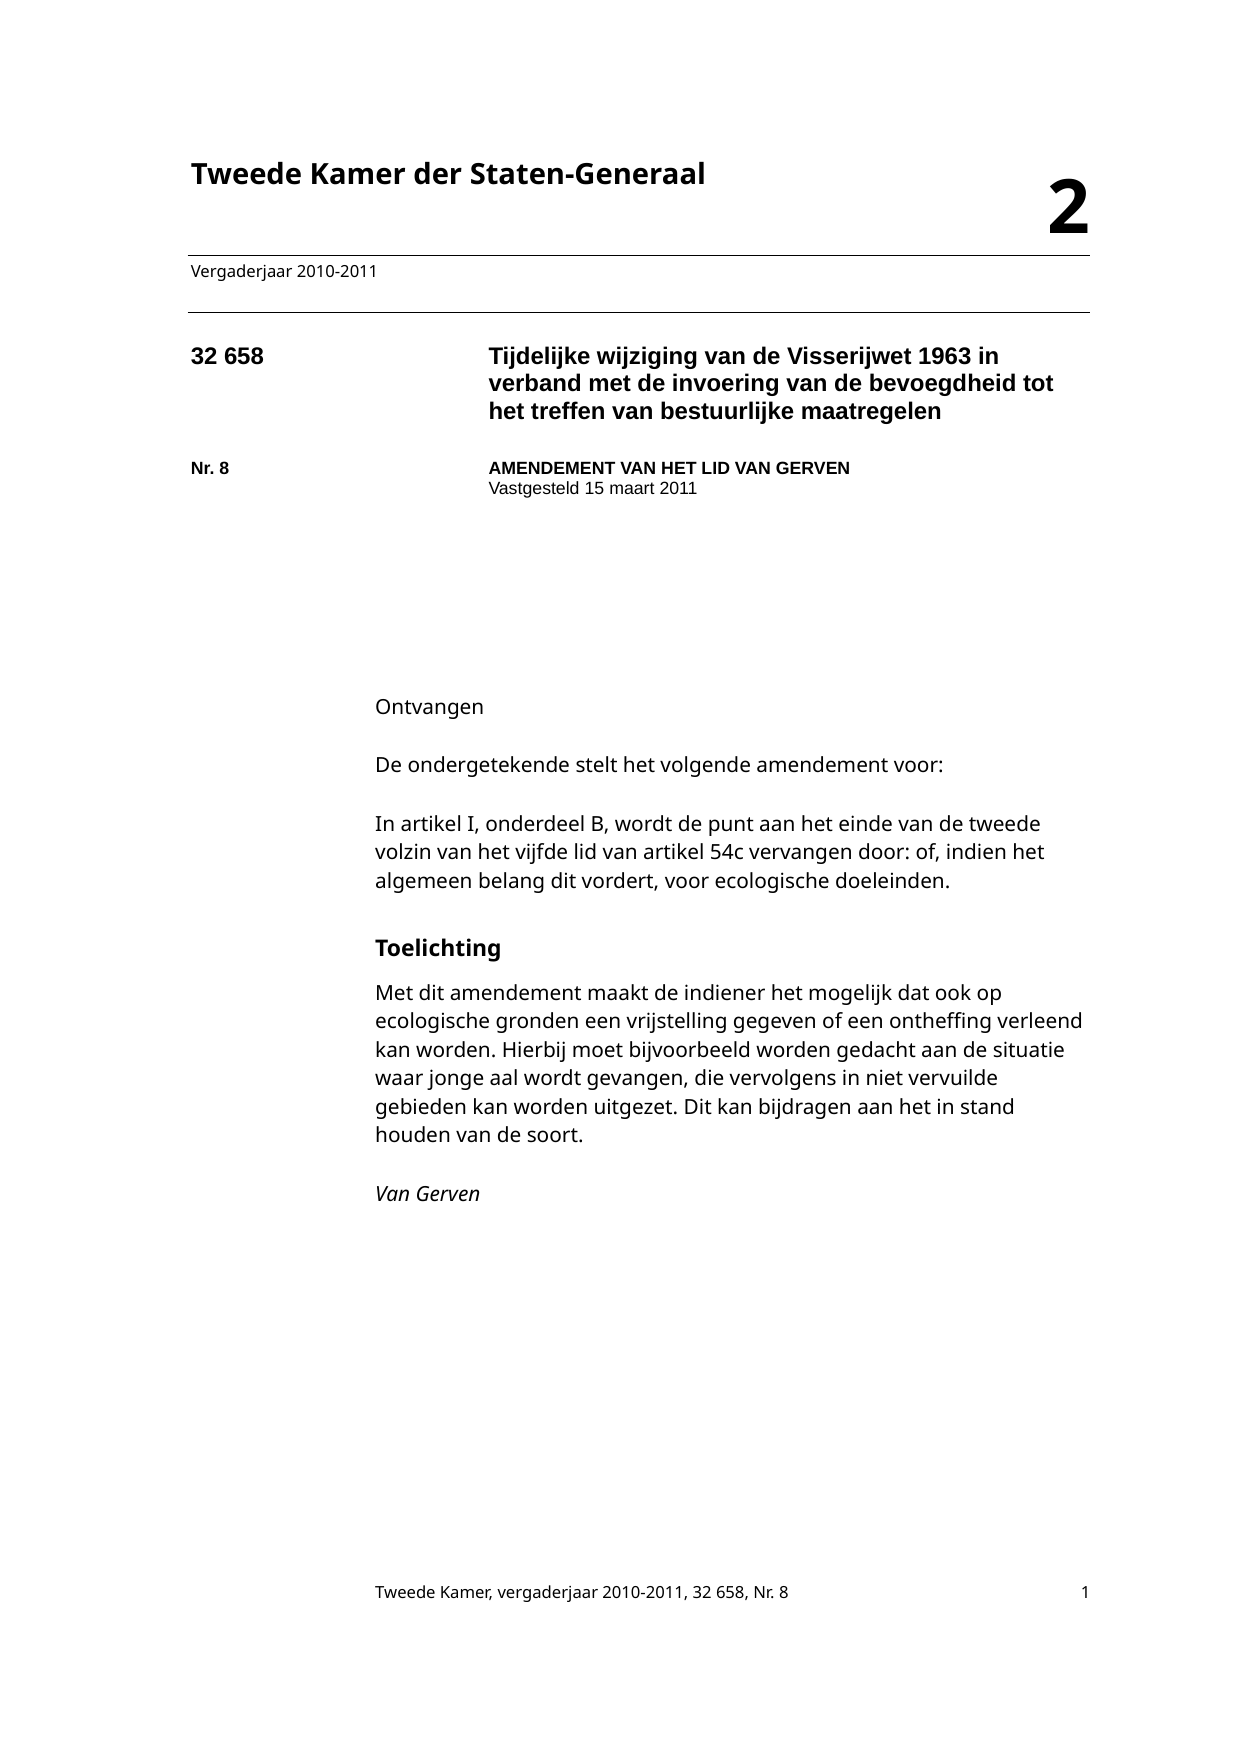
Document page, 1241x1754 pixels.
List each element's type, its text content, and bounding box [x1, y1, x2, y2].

table_cell 32 658 [188, 339, 485, 454]
table_cell Tijdelijke wijziging van de Visserijwet 1963 in verband met de invoering van de bevoegdheid tot het treffen van bestuurlijke maatregelen [485, 339, 1090, 454]
text De ondergetekende stelt het volgende amendement voor: [375, 751, 1090, 779]
table_header Tweede Kamer der Staten-Generaal [188, 150, 909, 255]
table_cell [188, 313, 485, 339]
table_cell [485, 313, 1090, 339]
table_cell AMENDEMENT VAN HET LID VAN GERVEN Vastgesteld 15 maart 2011 [485, 455, 1090, 573]
subtitle Toelichting [375, 932, 1090, 963]
text Met dit amendement maakt de indiener het mogelijk dat ook op ecologische gronden een vrijstelling gegeven of een ontheffing verleend kan worden. Hierbij moet bijvoorbeeld worden gedacht aan de situatie waar jonge aal wordt gevangen, die vervolgens in niet vervuilde gebieden kan worden uitgezet. Dit kan bijdragen aan het in stand houden van de soort. [375, 978, 1090, 1149]
table_cell Nr. 8 [188, 455, 485, 573]
table_cell Vergaderjaar 2010-2011 [188, 256, 485, 312]
table_cell [485, 256, 1090, 312]
table_header 2 [910, 150, 1090, 255]
text In artikel I, onderdeel B, wordt de punt aan het einde van de tweede volzin van het vijfde lid van artikel 54c vervangen door: of, indien het algemeen belang dit vordert, voor ecologische doeleinden. [375, 809, 1090, 894]
text Ontvangen [375, 692, 1090, 721]
text Van Gerven [375, 1179, 1090, 1207]
